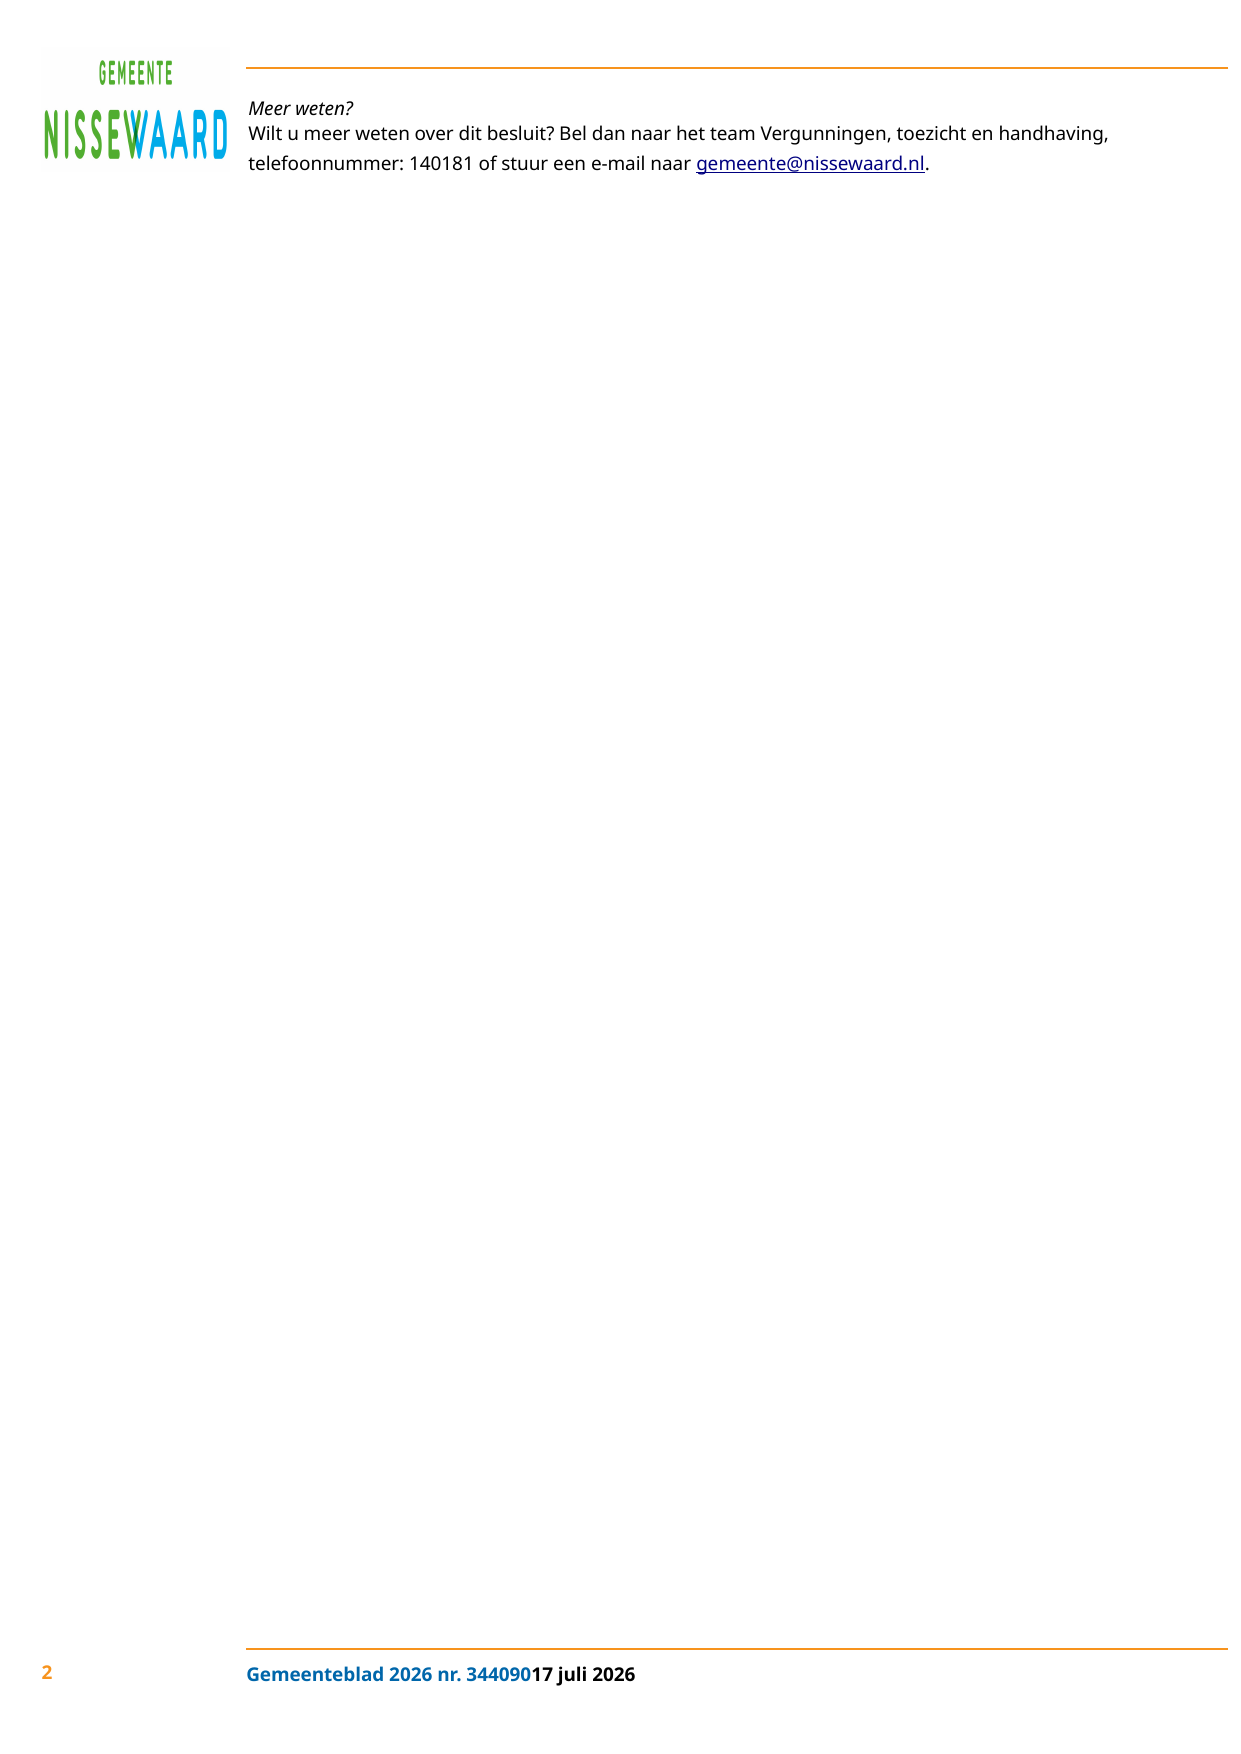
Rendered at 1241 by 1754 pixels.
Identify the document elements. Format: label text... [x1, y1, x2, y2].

picture [41, 47, 231, 172]
text Wilt u meer weten over dit besluit? Bel dan naar het team Vergunningen, toezicht en handhaving, telefoonnummer: 140181 of stuur een e-mail naar gemeente@nissewaard.nl. [248, 121, 1152, 176]
text Meer weten? [248, 95, 1152, 121]
